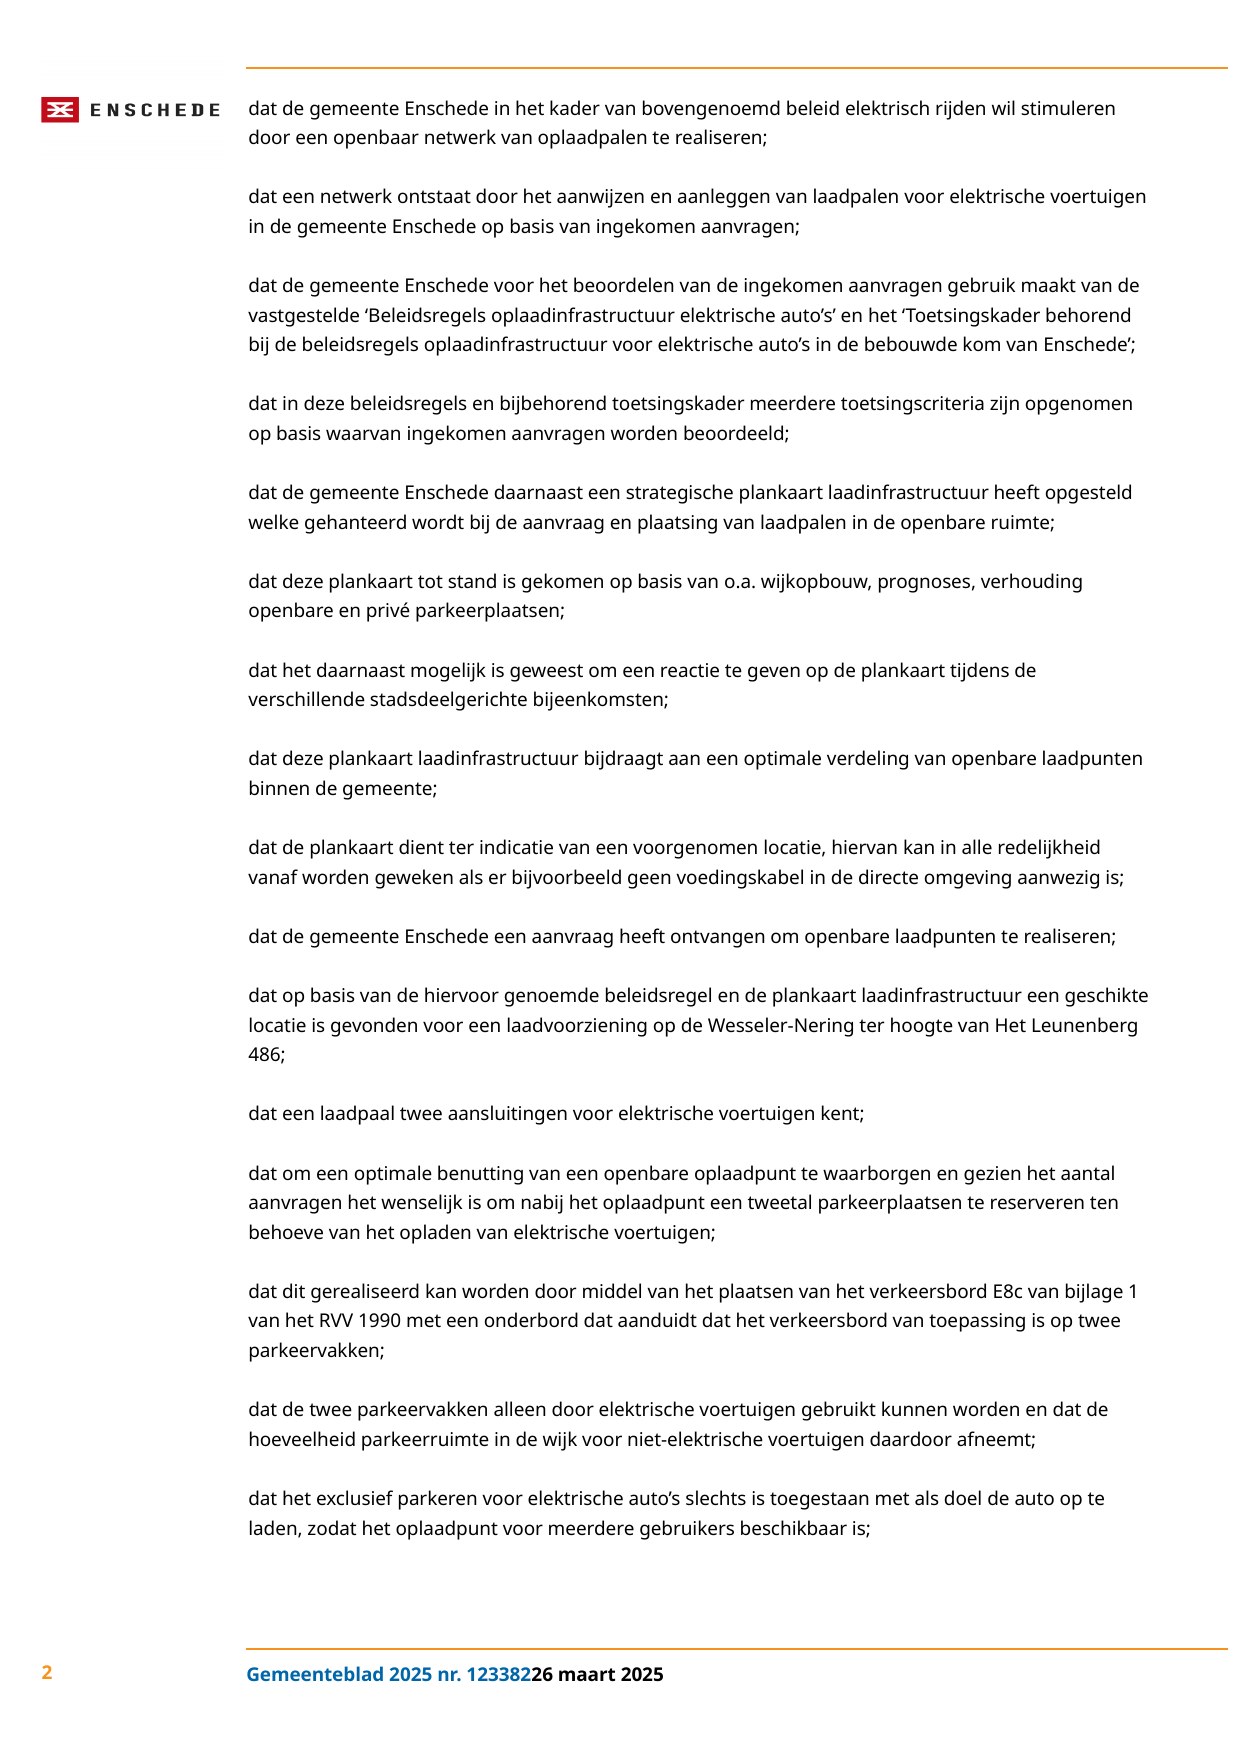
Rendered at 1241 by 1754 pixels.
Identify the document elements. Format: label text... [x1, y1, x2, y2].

picture [41, 47, 231, 172]
text dat deze plankaart tot stand is gekomen op basis van o.a. wijkopbouw, prognoses, verhouding openbare en privé parkeerplaatsen; [248, 568, 1152, 623]
text dat de gemeente Enschede voor het beoordelen van de ingekomen aanvragen gebruik maakt van de vastgestelde ‘Beleidsregels oplaadinfrastructuur elektrische auto’s’ en het ‘Toetsingskader behorend bij de beleidsregels oplaadinfrastructuur voor elektrische auto’s in de bebouwde kom van Enschede’; [248, 272, 1152, 357]
text dat de twee parkeervakken alleen door elektrische voertuigen gebruikt kunnen worden en dat de hoeveelheid parkeerruimte in de wijk voor niet-elektrische voertuigen daardoor afneemt; [248, 1396, 1152, 1452]
text dat een netwerk ontstaat door het aanwijzen en aanleggen van laadpalen voor elektrische voertuigen in de gemeente Enschede op basis van ingekomen aanvragen; [248, 183, 1152, 239]
text dat de gemeente Enschede een aanvraag heeft ontvangen om openbare laadpunten te realiseren; [248, 923, 1152, 949]
text dat de plankaart dient ter indicatie van een voorgenomen locatie, hiervan kan in alle redelijkheid vanaf worden geweken als er bijvoorbeeld geen voedingskabel in de directe omgeving aanwezig is; [248, 834, 1152, 890]
text dat de gemeente Enschede in het kader van bovengenoemd beleid elektrisch rijden wil stimuleren door een openbaar netwerk van oplaadpalen te realiseren; [248, 95, 1152, 150]
text dat een laadpaal twee aansluitingen voor elektrische voertuigen kent; [248, 1101, 1152, 1126]
text dat het exclusief parkeren voor elektrische auto’s slechts is toegestaan met als doel de auto op te laden, zodat het oplaadpunt voor meerdere gebruikers beschikbaar is; [248, 1485, 1152, 1541]
text dat om een optimale benutting van een openbare oplaadpunt te waarborgen en gezien het aantal aanvragen het wenselijk is om nabij het oplaadpunt een tweetal parkeerplaatsen te reserveren ten behoeve van het opladen van elektrische voertuigen; [248, 1160, 1152, 1245]
text dat deze plankaart laadinfrastructuur bijdraagt aan een optimale verdeling van openbare laadpunten binnen de gemeente; [248, 746, 1152, 801]
text dat in deze beleidsregels en bijbehorend toetsingskader meerdere toetsingscriteria zijn opgenomen op basis waarvan ingekomen aanvragen worden beoordeeld; [248, 391, 1152, 446]
text dat op basis van de hiervoor genoemde beleidsregel en de plankaart laadinfrastructuur een geschikte locatie is gevonden voor een laadvoorziening op de Wesseler-Nering ter hoogte van Het Leunenberg 486; [248, 982, 1152, 1067]
text dat dit gerealiseerd kan worden door middel van het plaatsen van het verkeersbord E8c van bijlage 1 van het RVV 1990 met een onderbord dat aanduidt dat het verkeersbord van toepassing is op twee parkeervakken; [248, 1278, 1152, 1363]
text dat het daarnaast mogelijk is geweest om een reactie te geven op de plankaart tijdens de verschillende stadsdeelgerichte bijeenkomsten; [248, 657, 1152, 712]
text dat de gemeente Enschede daarnaast een strategische plankaart laadinfrastructuur heeft opgesteld welke gehanteerd wordt bij de aanvraag en plaatsing van laadpalen in de openbare ruimte; [248, 479, 1152, 535]
